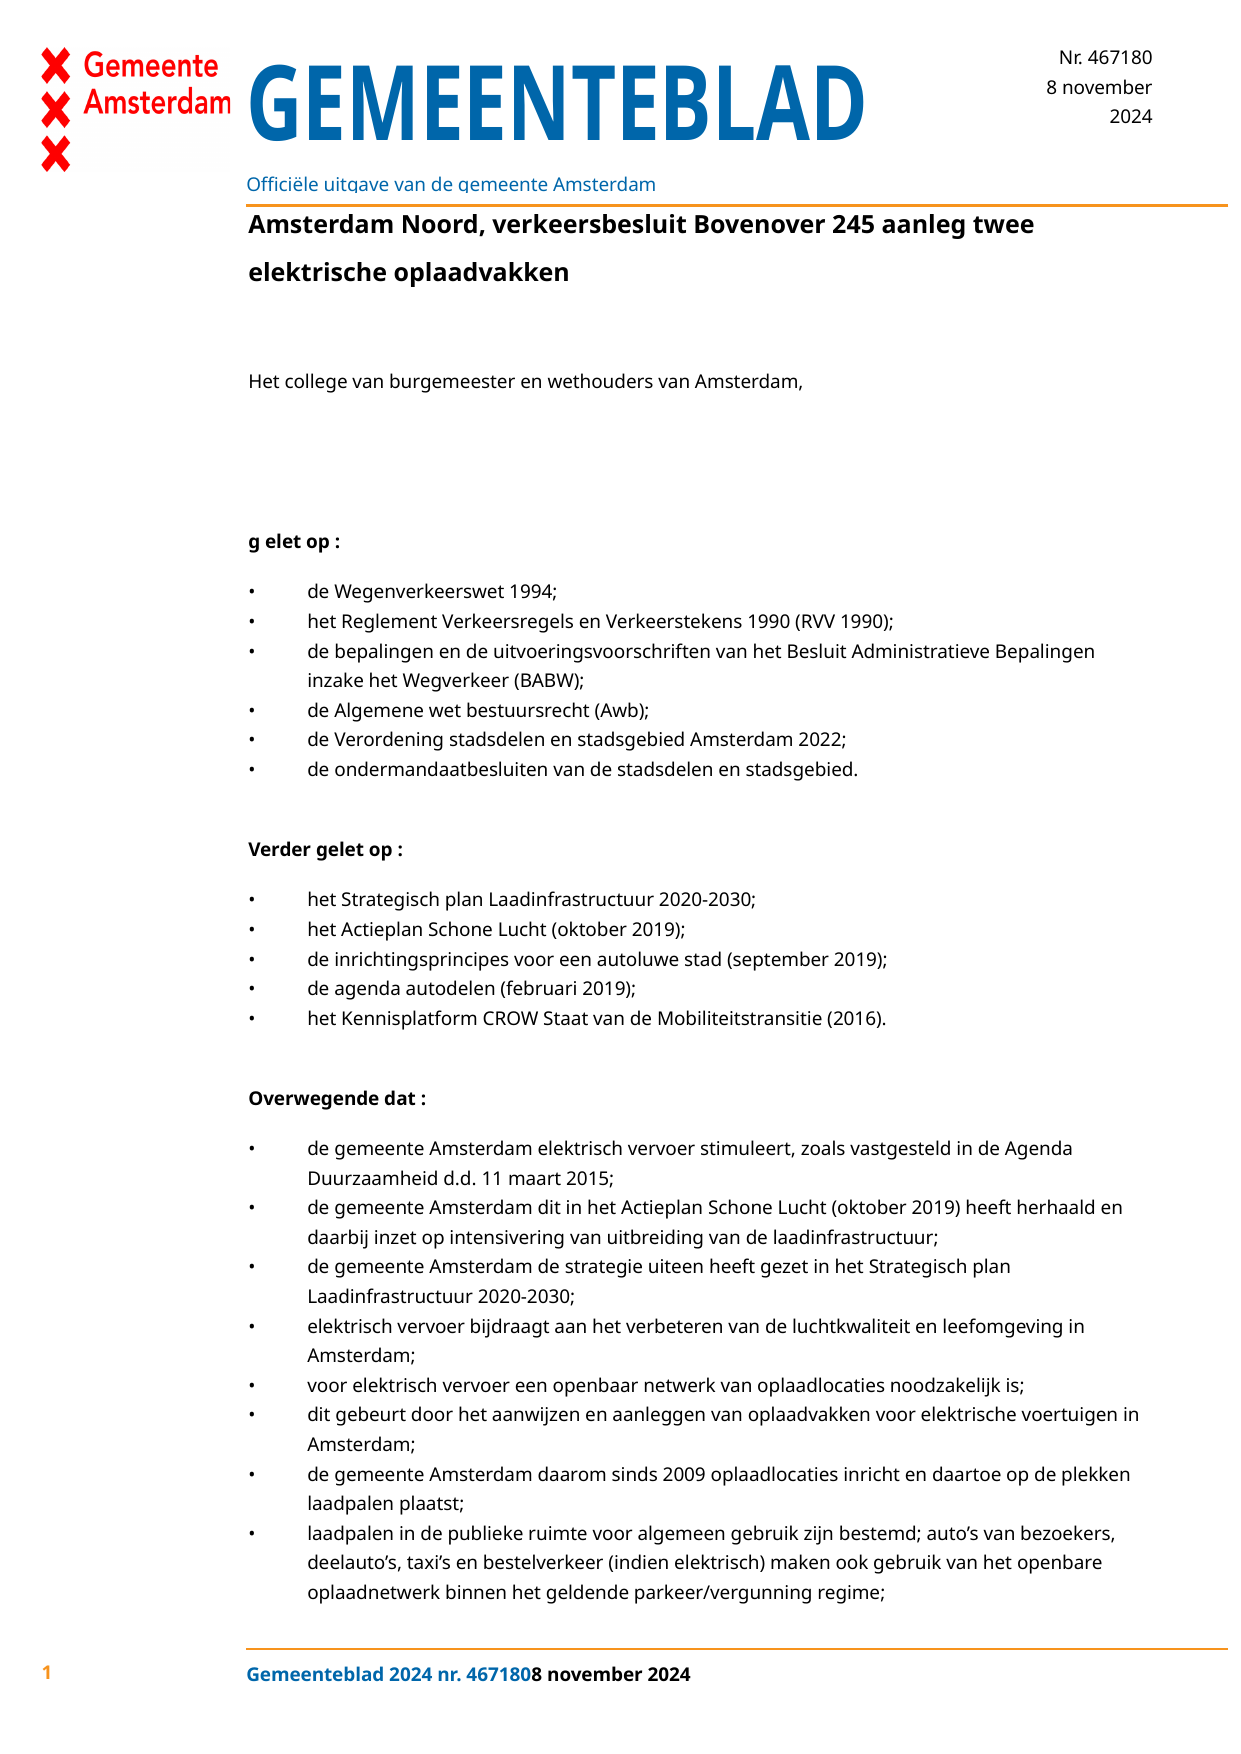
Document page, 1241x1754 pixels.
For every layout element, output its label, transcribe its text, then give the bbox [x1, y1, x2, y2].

list elektrisch vervoer bijdraagt aan het verbeteren van de luchtkwaliteit en leefomgeving in Amsterdam; [248, 1313, 1152, 1368]
list de agenda autodelen (februari 2019); [248, 975, 1152, 1001]
list voor elektrisch vervoer een openbaar netwerk van oplaadlocaties noodzakelijk is; [248, 1372, 1152, 1398]
text Het college van burgemeester en wethouders van Amsterdam, [248, 368, 1152, 394]
list de Algemene wet bestuursrecht (Awb); [248, 697, 1152, 723]
picture [41, 47, 231, 172]
list de Verordening stadsdelen en stadsgebied Amsterdam 2022; [248, 727, 1152, 752]
list de gemeente Amsterdam de strategie uiteen heeft gezet in het Strategisch plan Laadinfrastructuur 2020-2030; [248, 1254, 1152, 1309]
text Verder gelet op : [248, 836, 1152, 862]
text Overwegende dat : [248, 1085, 1152, 1111]
list de ondermandaatbesluiten van de stadsdelen en stadsgebied. [248, 756, 1152, 782]
list de gemeente Amsterdam dit in het Actieplan Schone Lucht (oktober 2019) heeft herhaald en daarbij inzet op intensivering van uitbreiding van de laadinfrastructuur; [248, 1194, 1152, 1250]
list het Strategisch plan Laadinfrastructuur 2020-2030; [248, 887, 1152, 912]
list dit gebeurt door het aanwijzen en aanleggen van oplaadvakken voor elektrische voertuigen in Amsterdam; [248, 1402, 1152, 1457]
list de gemeente Amsterdam elektrisch vervoer stimuleert, zoals vastgesteld in de Agenda Duurzaamheid d.d. 11 maart 2015; [248, 1135, 1152, 1191]
list de gemeente Amsterdam daarom sinds 2009 oplaadlocaties inricht en daartoe op de plekken laadpalen plaatst; [248, 1461, 1152, 1516]
list de inrichtingsprincipes voor een autoluwe stad (september 2019); [248, 946, 1152, 971]
list laadpalen in de publieke ruimte voor algemeen gebruik zijn bestemd; auto’s van bezoekers, deelauto’s, taxi’s en bestelverkeer (indien elektrisch) maken ook gebruik van het openbare oplaadnetwerk binnen het geldende parkeer/vergunning regime; [248, 1520, 1152, 1605]
list de bepalingen en de uitvoeringsvoorschriften van het Besluit Administratieve Bepalingen inzake het Wegverkeer (BABW); [248, 638, 1152, 693]
text g elet op : [248, 528, 1152, 554]
list de Wegenverkeerswet 1994; [248, 579, 1152, 604]
list het Kennisplatform CROW Staat van de Mobiliteitstransitie (2016). [248, 1005, 1152, 1031]
list het Reglement Verkeersregels en Verkeerstekens 1990 (RVV 1990); [248, 608, 1152, 634]
text Amsterdam Noord, verkeersbesluit Bovenover 245 aanleg twee elektrische oplaadvakken [248, 207, 1152, 288]
list het Actieplan Schone Lucht (oktober 2019); [248, 916, 1152, 942]
